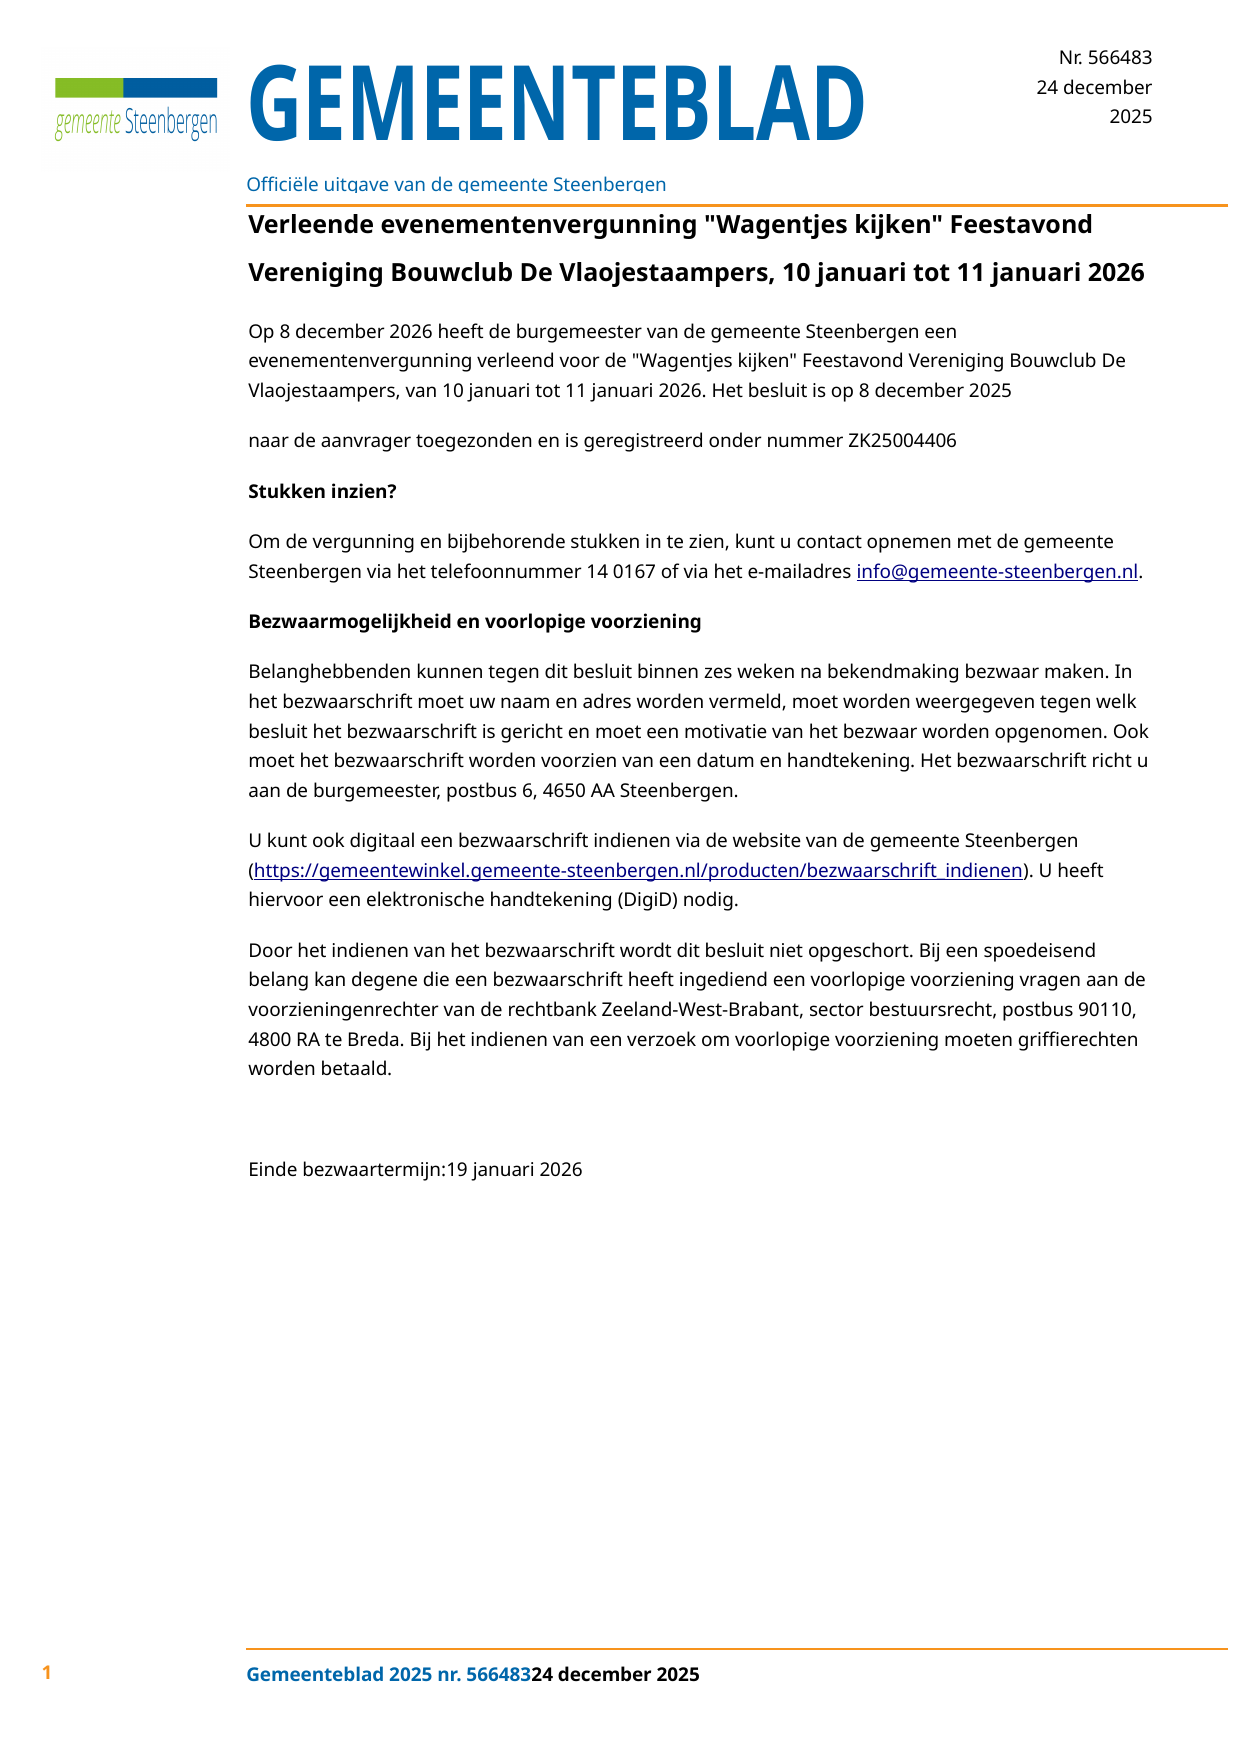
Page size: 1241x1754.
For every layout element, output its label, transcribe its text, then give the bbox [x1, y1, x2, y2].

text Belanghebbenden kunnen tegen dit besluit binnen zes weken na bekendmaking bezwaar maken. In het bezwaarschrift moet uw naam en adres worden vermeld, moet worden weergegeven tegen welk besluit het bezwaarschrift is gericht en moet een motivatie van het bezwaar worden opgenomen. Ook moet het bezwaarschrift worden voorzien van een datum en handtekening. Het bezwaarschrift richt u aan de burgemeester, postbus 6, 4650 AA Steenbergen. [248, 659, 1152, 803]
text Verleende evenementenvergunning "Wagentjes kijken" Feestavond Vereniging Bouwclub De Vlaojestaampers, 10 januari tot 11 januari 2026 [248, 207, 1152, 288]
text Op 8 december 2026 heeft de burgemeester van de gemeente Steenbergen een evenementenvergunning verleend voor de "Wagentjes kijken" Feestavond Vereniging Bouwclub De Vlaojestaampers, van 10 januari tot 11 januari 2026. Het besluit is op 8 december 2025 [248, 318, 1152, 403]
text naar de aanvrager toegezonden en is geregistreerd onder nummer ZK25004406 [248, 427, 1152, 453]
text Om de vergunning en bijbehorende stukken in te zien, kunt u contact opnemen met de gemeente Steenbergen via het telefoonnummer 14 0167 of via het e-mailadres info@gemeente-steenbergen.nl. [248, 528, 1152, 584]
picture [41, 47, 231, 172]
text Einde bezwaartermijn:19 januari 2026 [248, 1156, 1152, 1182]
text ­ [248, 1106, 1152, 1132]
text Bezwaarmogelijkheid en voorlopige voorziening [248, 608, 1152, 634]
text U kunt ook digitaal een bezwaarschrift indienen via de website van de gemeente Steenbergen (https://gemeentewinkel.gemeente-steenbergen.nl/producten/bezwaarschrift_indienen). U heeft hiervoor een elektronische handtekening (DigiD) nodig. [248, 827, 1152, 912]
text Door het indienen van het bezwaarschrift wordt dit besluit niet opgeschort. Bij een spoedeisend belang kan degene die een bezwaarschrift heeft ingediend een voorlopige voorziening vragen aan de voorzieningenrechter van de rechtbank Zeeland-West-Brabant, sector bestuursrecht, postbus 90110, 4800 RA te Breda. Bij het indienen van een verzoek om voorlopige voorziening moeten griffierechten worden betaald. [248, 937, 1152, 1081]
text Stukken inzien? [248, 478, 1152, 504]
